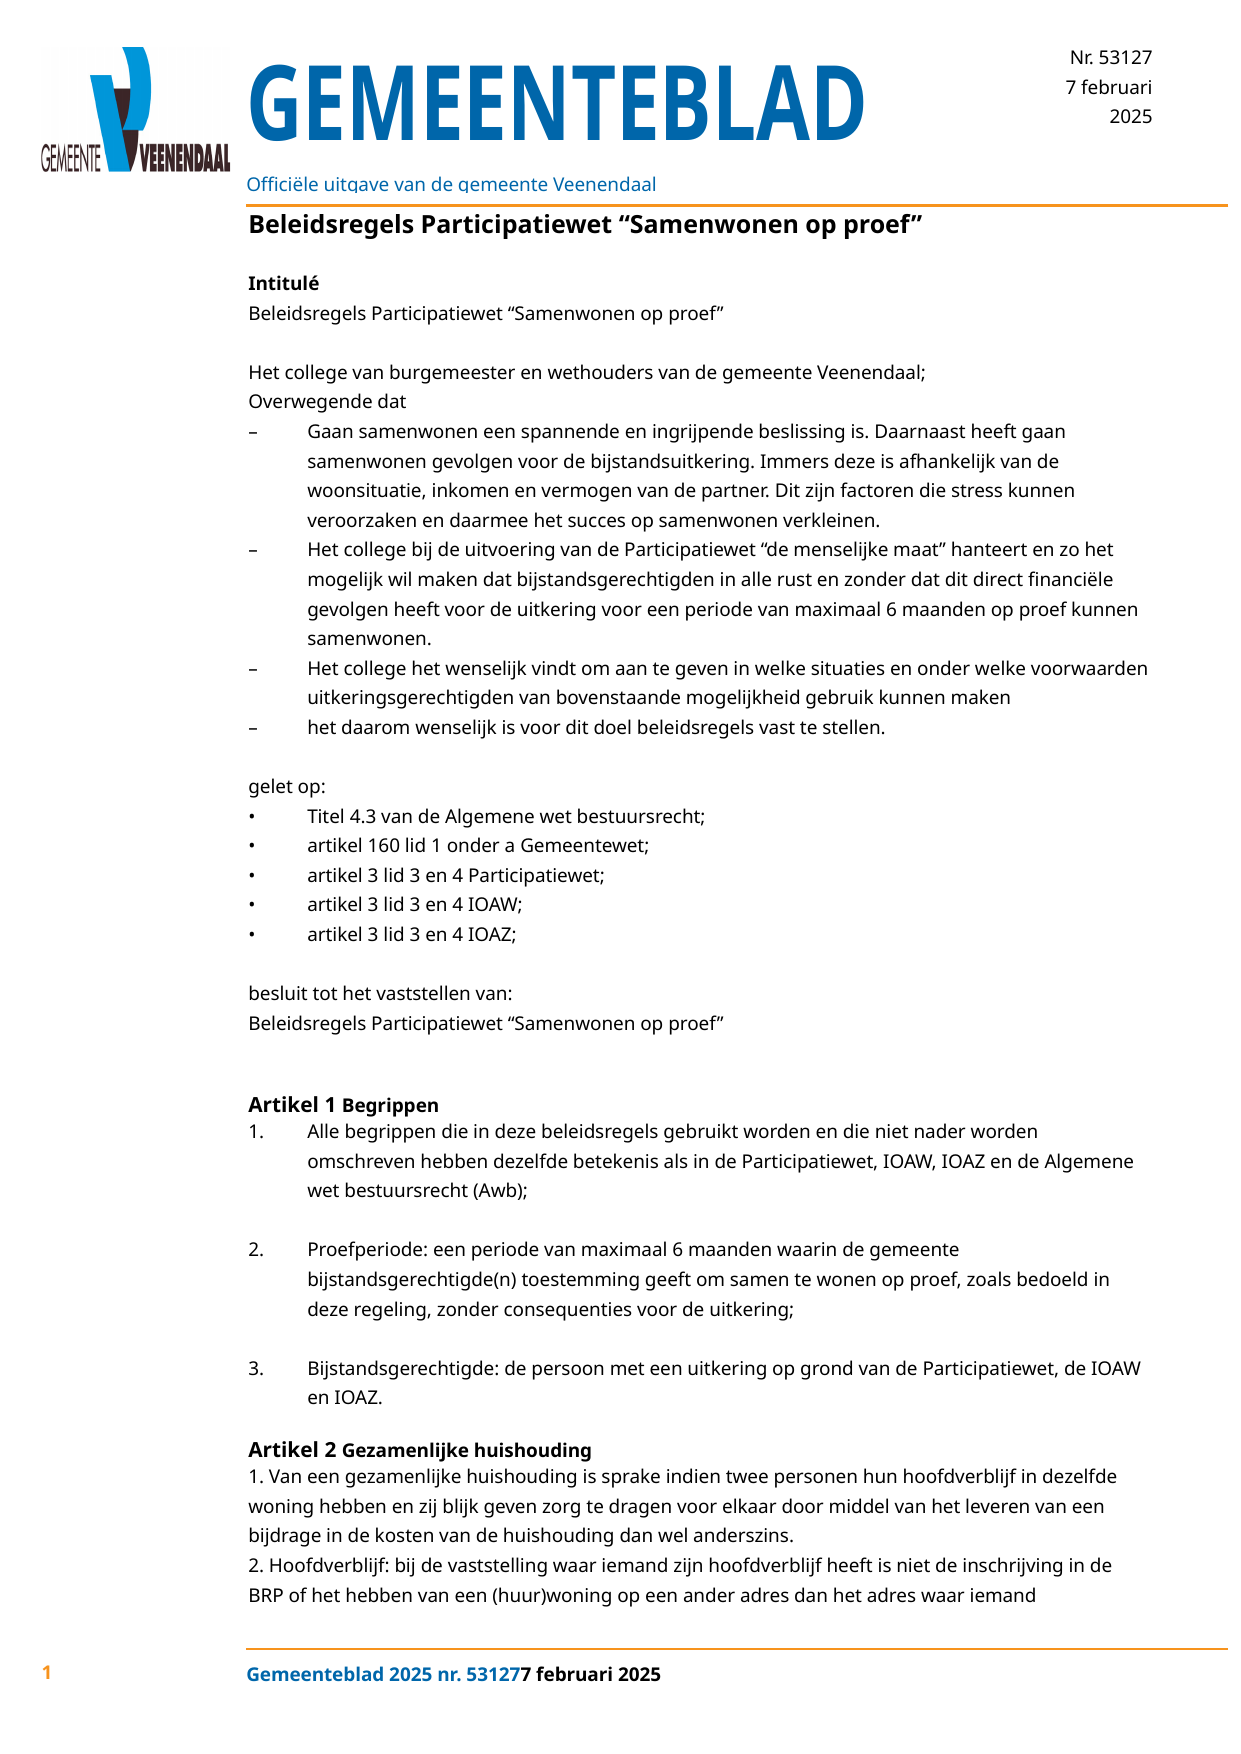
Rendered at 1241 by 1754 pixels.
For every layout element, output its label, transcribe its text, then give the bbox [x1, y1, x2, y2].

list Gaan samenwonen een spannende en ingrijpende beslissing is. Daarnaast heeft gaan samenwonen gevolgen voor de bijstandsuitkering. Immers deze is afhankelijk van de woonsituatie, inkomen en vermogen van de partner. Dit zijn factoren die stress kunnen veroorzaken en daarmee het succes op samenwonen verkleinen. [248, 418, 1152, 533]
text besluit tot het vaststellen van: [248, 980, 1152, 1006]
text Artikel 2 Gezamenlijke huishouding [248, 1435, 1152, 1463]
list artikel 3 lid 3 en 4 IOAZ; [248, 921, 1152, 947]
text Overwegende dat [248, 389, 1152, 414]
list artikel 3 lid 3 en 4 Participatiewet; [248, 862, 1152, 888]
text Beleidsregels Participatiewet “Samenwonen op proef” [248, 300, 1152, 326]
text Intitulé [248, 270, 1152, 296]
text 1. Van een gezamenlijke huishouding is sprake indien twee personen hun hoofdverblijf in dezelfde woning hebben en zij blijk geven zorg te dragen voor elkaar door middel van het leveren van een bijdrage in de kosten van de huishouding dan wel anderszins. [248, 1463, 1152, 1548]
list Alle begrippen die in deze beleidsregels gebruikt worden en die niet nader worden omschreven hebben dezelfde betekenis als in de Participatiewet, IOAW, IOAZ en de Algemene wet bestuursrecht (Awb); [248, 1118, 1152, 1203]
text Beleidsregels Participatiewet “Samenwonen op proef” [248, 207, 1152, 241]
list Titel 4.3 van de Algemene wet bestuursrecht; [248, 803, 1152, 828]
text Artikel 1 Begrippen [248, 1090, 1152, 1118]
list Proefperiode: een periode van maximaal 6 maanden waarin de gemeente bijstandsgerechtigde(n) toestemming geeft om samen te wonen op proef, zoals bedoeld in deze regeling, zonder consequenties voor de uitkering; [248, 1237, 1152, 1322]
text 2. Hoofdverblijf: bij de vaststelling waar iemand zijn hoofdverblijf heeft is niet de inschrijving in de BRP of het hebben van een (huur)woning op een ander adres dan het adres waar iemand [248, 1552, 1152, 1607]
picture [41, 47, 130, 172]
list Het college bij de uitvoering van de Participatiewet “de menselijke maat” hanteert en zo het mogelijk wil maken dat bijstandsgerechtigden in alle rust en zonder dat dit direct financiële gevolgen heeft voor de uitkering voor een periode van maximaal 6 maanden op proef kunnen samenwonen. [248, 537, 1152, 651]
list artikel 3 lid 3 en 4 IOAW; [248, 892, 1152, 917]
picture [123, 47, 231, 172]
list artikel 160 lid 1 onder a Gemeentewet; [248, 832, 1152, 858]
text gelet op: [248, 773, 1152, 799]
text Het college van burgemeester en wethouders van de gemeente Veenendaal; [248, 359, 1152, 385]
list Bijstandsgerechtigde: de persoon met een uitkering op grond van de Participatiewet, de IOAW en IOAZ. [248, 1355, 1152, 1410]
list Het college het wenselijk vindt om aan te geven in welke situaties en onder welke voorwaarden uitkeringsgerechtigden van bovenstaande mogelijkheid gebruik kunnen maken [248, 655, 1152, 710]
list het daarom wenselijk is voor dit doel beleidsregels vast te stellen. [248, 714, 1152, 740]
text Beleidsregels Participatiewet “Samenwonen op proef” [248, 1010, 1152, 1036]
